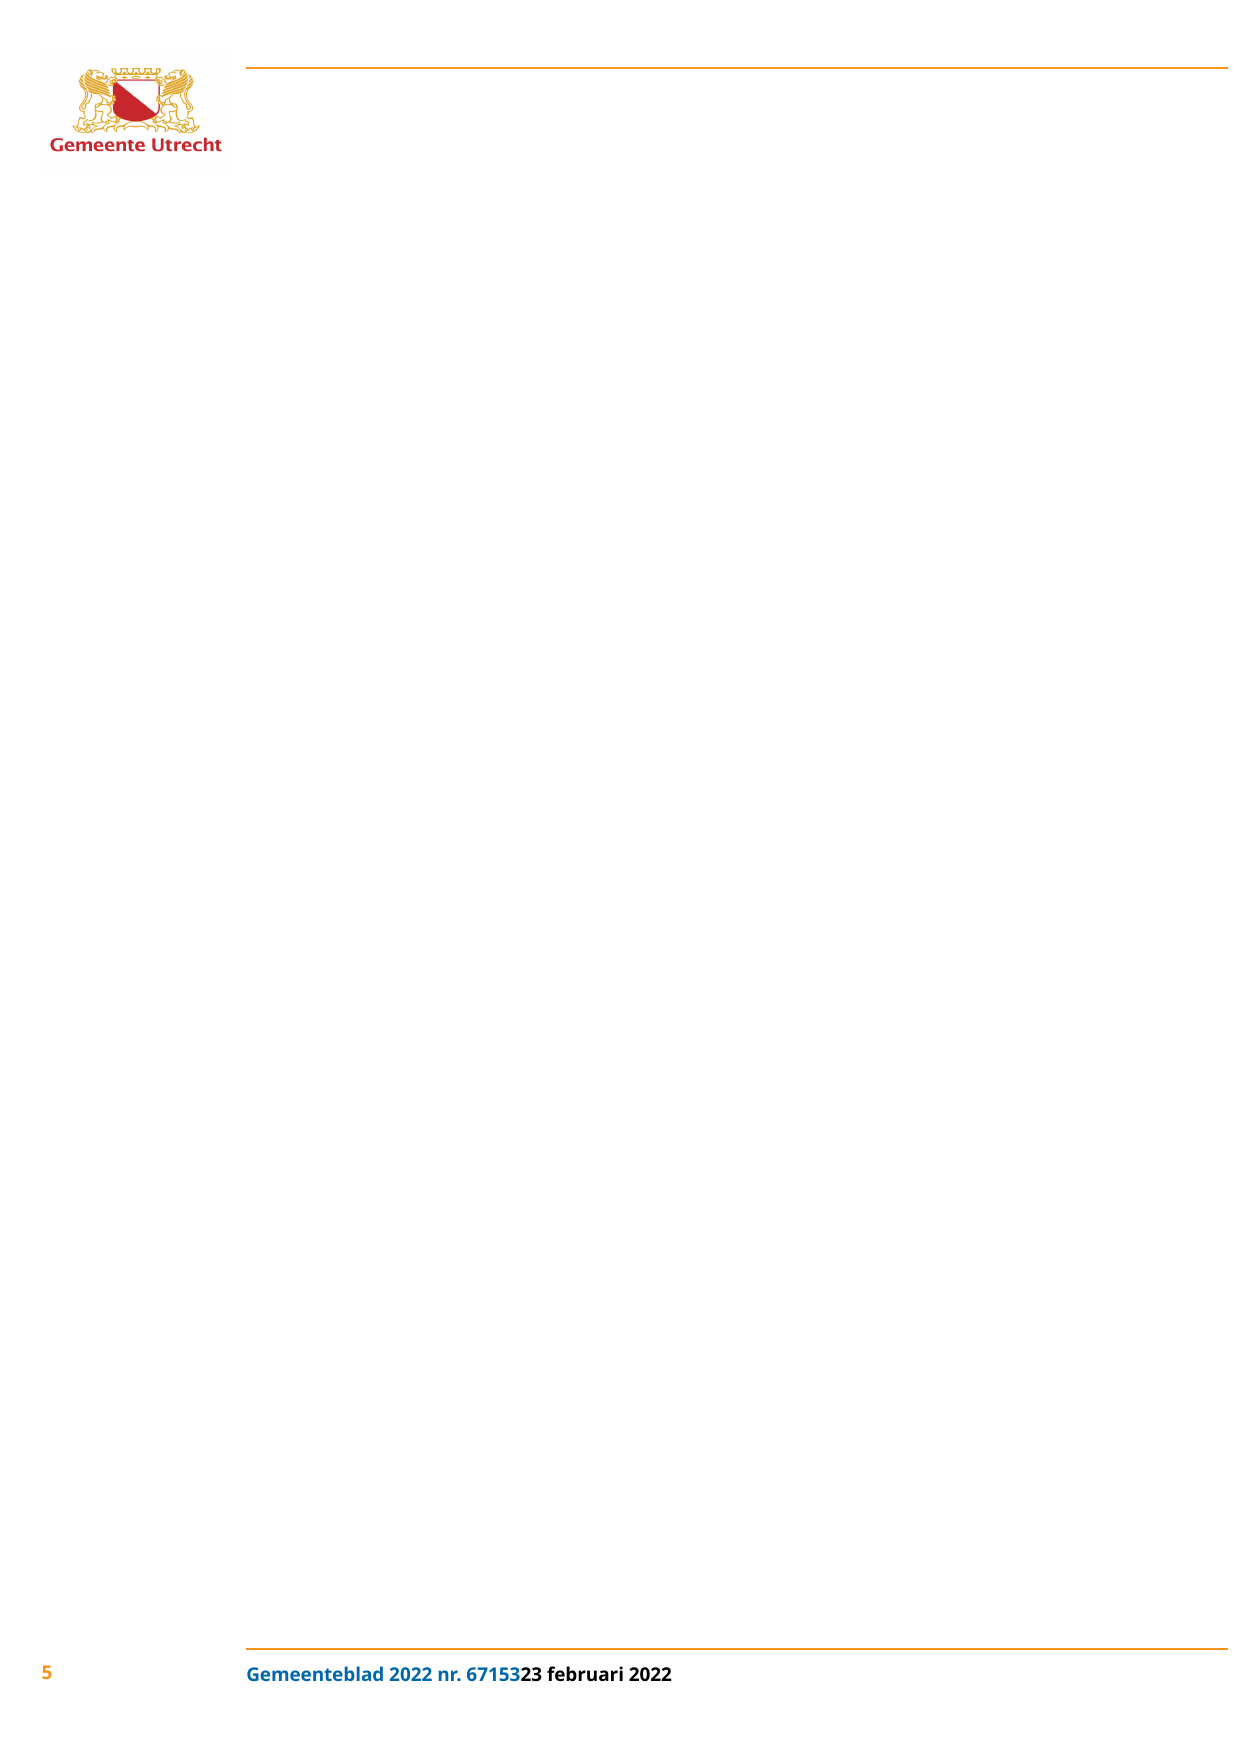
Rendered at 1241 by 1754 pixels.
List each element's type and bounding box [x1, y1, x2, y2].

picture [41, 47, 231, 172]
